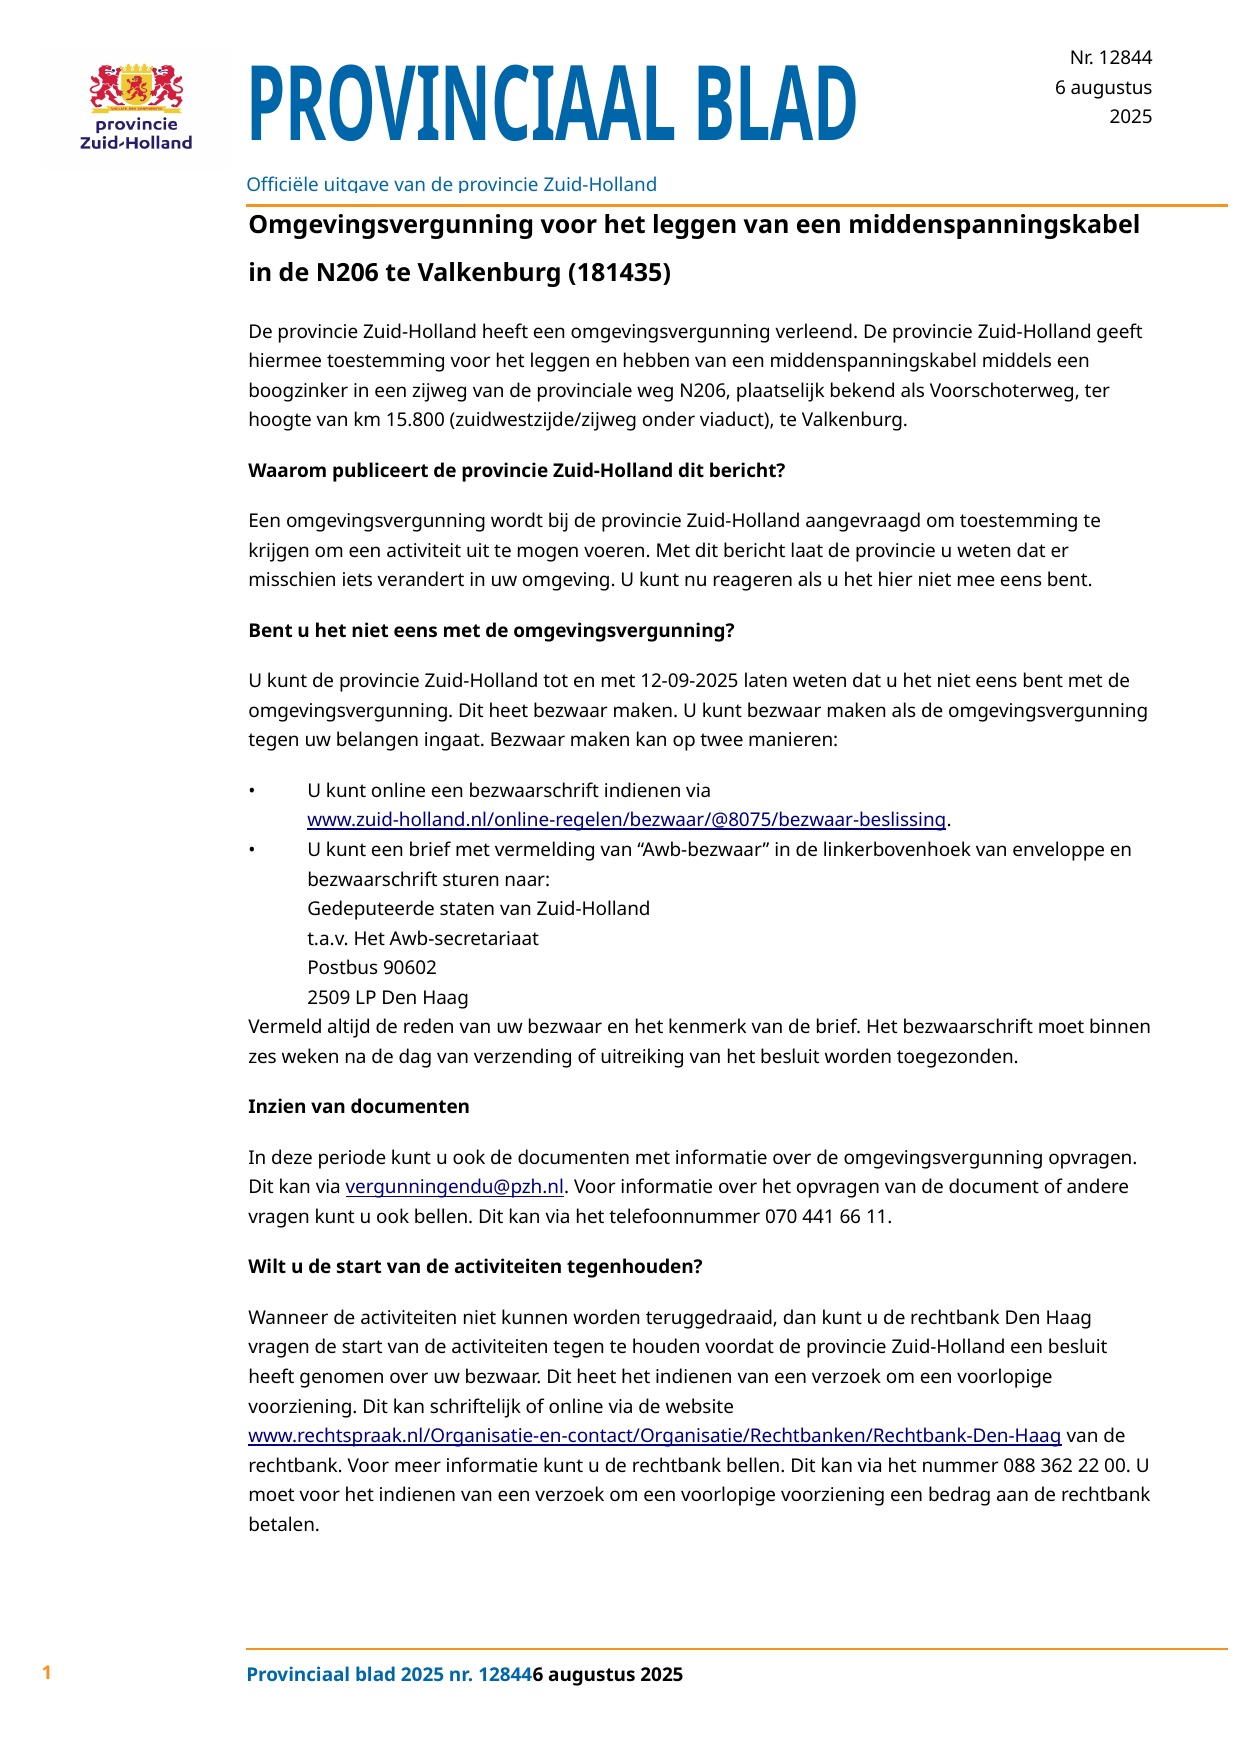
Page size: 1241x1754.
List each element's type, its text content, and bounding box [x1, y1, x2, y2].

text Omgevingsvergunning voor het leggen van een middenspanningskabel in de N206 te Valkenburg (181435) [248, 207, 1152, 288]
text Bent u het niet eens met de omgevingsvergunning? [248, 617, 1152, 643]
list U kunt online een bezwaarschrift indienen via www.zuid-holland.nl/online-regelen/bezwaar/@8075/bezwaar-beslissing. [248, 777, 1152, 832]
text Wanneer de activiteiten niet kunnen worden teruggedraaid, dan kunt u de rechtbank Den Haag vragen de start van de activiteiten tegen te houden voordat de provincie Zuid-Holland een besluit heeft genomen over uw bezwaar. Dit heet het indienen van een verzoek om een voorlopige voorziening. Dit kan schriftelijk of online via de website www.rechtspraak.nl/Organisatie-en-contact/Organisatie/Rechtbanken/Rechtbank-Den-Haag van de rechtbank. Voor meer informatie kunt u de rechtbank bellen. Dit kan via het nummer 088 362 22 00. U moet voor het indienen van een verzoek om een voorlopige voorziening een bedrag aan de rechtbank betalen. [248, 1304, 1152, 1537]
text Wilt u de start van de activiteiten tegenhouden? [248, 1254, 1152, 1279]
text Vermeld altijd de reden van uw bezwaar en het kenmerk van de brief. Het bezwaarschrift moet binnen zes weken na de dag van verzending of uitreiking van het besluit worden toegezonden. [248, 1014, 1152, 1069]
list U kunt een brief met vermelding van “Awb-bezwaar” in de linkerbovenhoek van enveloppe en bezwaarschrift sturen naar: [248, 836, 1152, 892]
text U kunt de provincie Zuid-Holland tot en met 12-09-2025 laten weten dat u het niet eens bent met de omgevingsvergunning. Dit heet bezwaar maken. U kunt bezwaar maken als de omgevingsvergunning tegen uw belangen ingaat. Bezwaar maken kan op twee manieren: [248, 667, 1152, 752]
text Een omgevingsvergunning wordt bij de provincie Zuid-Holland aangevraagd om toestemming te krijgen om een activiteit uit te mogen voeren. Met dit bericht laat de provincie u weten dat er misschien iets verandert in uw omgeving. U kunt nu reageren als u het hier niet mee eens bent. [248, 507, 1152, 592]
list 2509 LP Den Haag [248, 984, 1152, 1010]
text Waarom publiceert de provincie Zuid-Holland dit bericht? [248, 457, 1152, 483]
text In deze periode kunt u ook de documenten met informatie over de omgevingsvergunning opvragen. Dit kan via vergunningendu@pzh.nl. Voor informatie over het opvragen van de document of andere vragen kunt u ook bellen. Dit kan via het telefoonnummer 070 441 66 11. [248, 1144, 1152, 1229]
picture [41, 47, 231, 172]
text Inzien van documenten [248, 1094, 1152, 1119]
list Gedeputeerde staten van Zuid-Holland [248, 895, 1152, 921]
list t.a.v. Het Awb-secretariaat [248, 925, 1152, 951]
list Postbus 90602 [248, 954, 1152, 980]
text De provincie Zuid-Holland heeft een omgevingsvergunning verleend. De provincie Zuid-Holland geeft hiermee toestemming voor het leggen en hebben van een middenspanningskabel middels een boogzinker in een zijweg van de provinciale weg N206, plaatselijk bekend als Voorschoterweg, ter hoogte van km 15.800 (zuidwestzijde/zijweg onder viaduct), te Valkenburg. [248, 318, 1152, 432]
